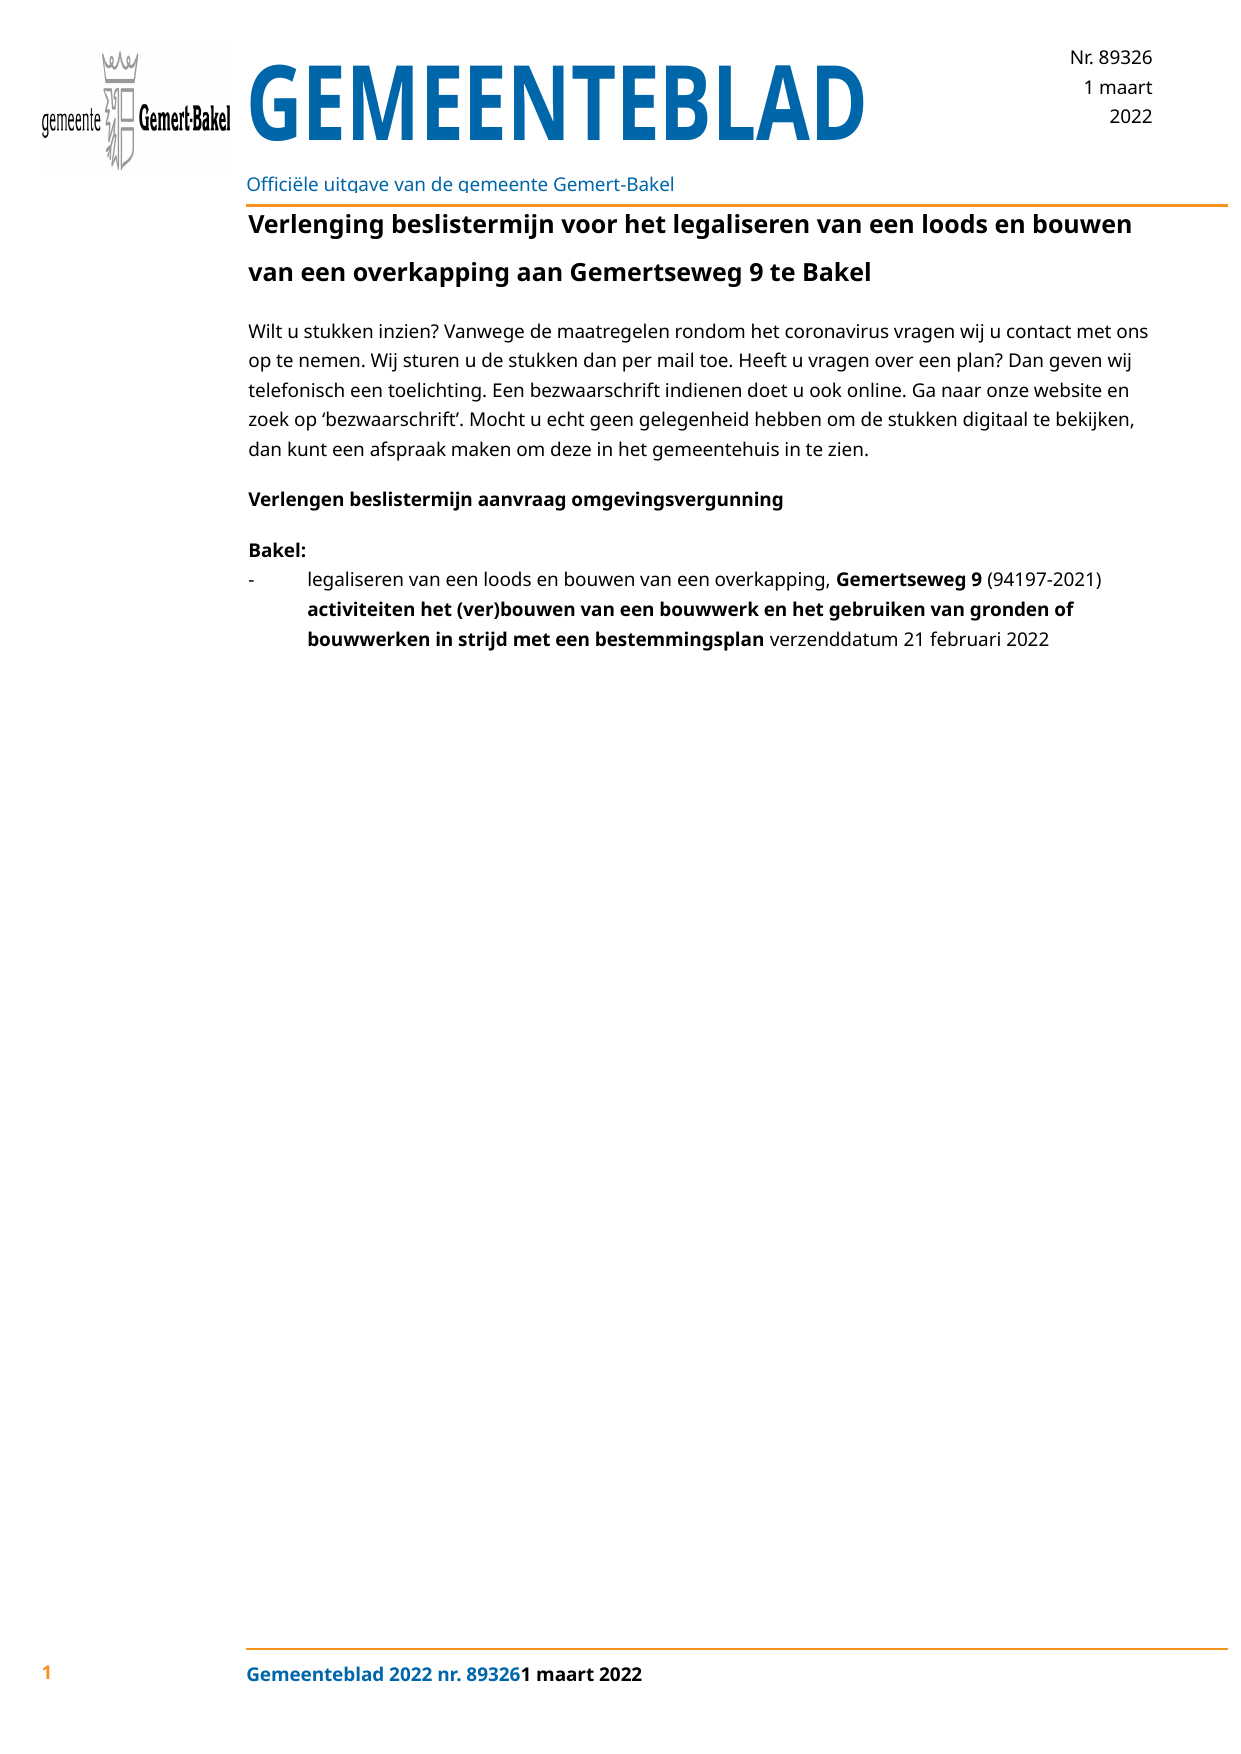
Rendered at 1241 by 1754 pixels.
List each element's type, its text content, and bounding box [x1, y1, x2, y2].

list legaliseren van een loods en bouwen van een overkapping, Gemertseweg 9 (94197-2021) activiteiten het (ver)bouwen van een bouwwerk en het gebruiken van gronden of bouwwerken in strijd met een bestemmingsplan verzenddatum 21 februari 2022 [248, 567, 1152, 652]
picture [41, 47, 231, 172]
text Verlengen beslistermijn aanvraag omgevingsvergunning [248, 487, 1152, 512]
text Wilt u stukken inzien? Vanwege de maatregelen rondom het coronavirus vragen wij u contact met ons op te nemen. Wij sturen u de stukken dan per mail toe. Heeft u vragen over een plan? Dan geven wij telefonisch een toelichting. Een bezwaarschrift indienen doet u ook online. Ga naar onze website en zoek op ‘bezwaarschrift’. Mocht u echt geen gelegenheid hebben om de stukken digitaal te bekijken, dan kunt een afspraak maken om deze in het gemeentehuis in te zien. [248, 318, 1152, 462]
text Bakel: [248, 537, 1152, 563]
text Verlenging beslistermijn voor het legaliseren van een loods en bouwen van een overkapping aan Gemertseweg 9 te Bakel [248, 207, 1152, 288]
